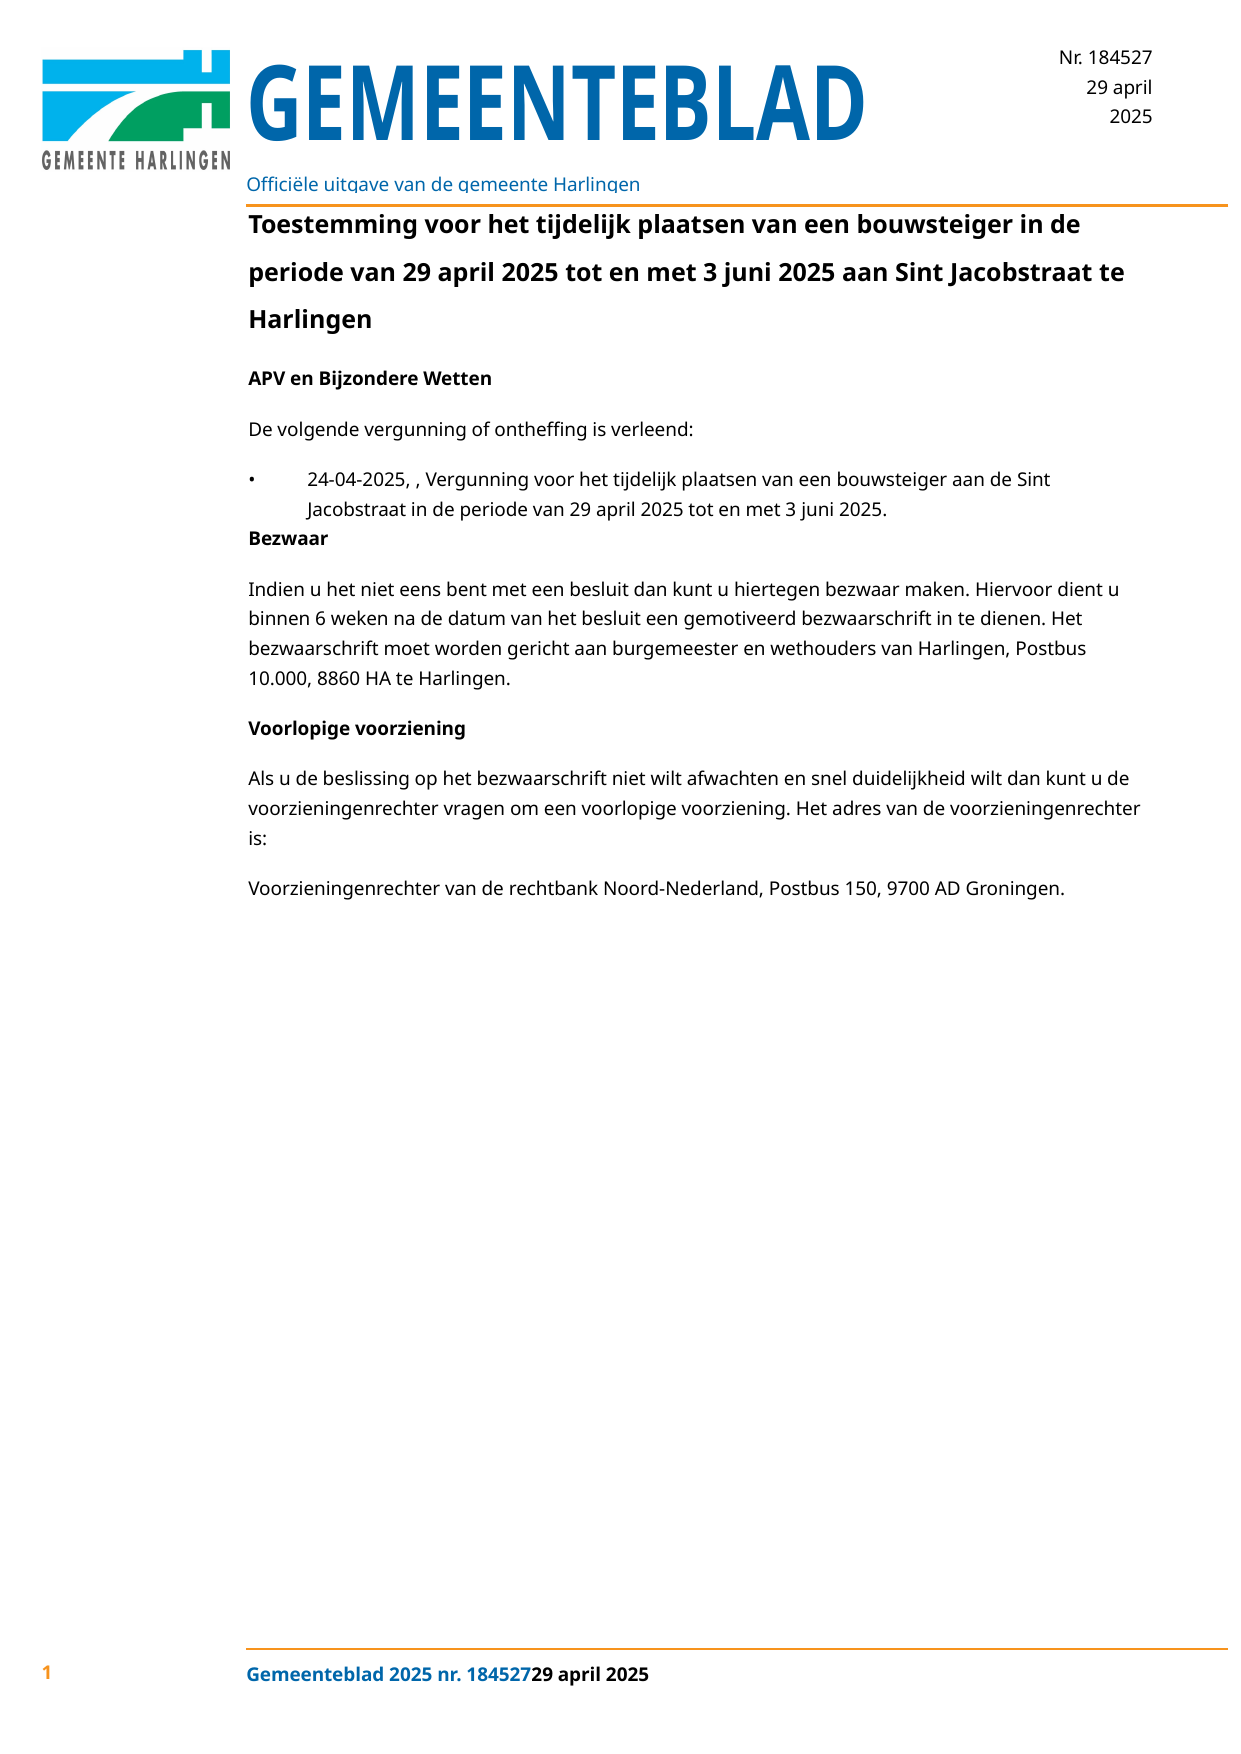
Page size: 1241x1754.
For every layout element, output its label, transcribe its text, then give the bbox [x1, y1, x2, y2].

text Voorlopige voorziening [248, 715, 1152, 741]
text Bezwaar [248, 526, 1152, 551]
text Voorzieningenrechter van de rechtbank Noord-Nederland, Postbus 150, 9700 AD Groningen. [248, 875, 1152, 901]
list 24-04-2025, , Vergunning voor het tijdelijk plaatsen van een bouwsteiger aan de Sint Jacobstraat in de periode van 29 april 2025 tot en met 3 juni 2025. [248, 466, 1152, 522]
text Indien u het niet eens bent met een besluit dan kunt u hiertegen bezwaar maken. Hiervoor dient u binnen 6 weken na de datum van het besluit een gemotiveerd bezwaarschrift in te dienen. Het bezwaarschrift moet worden gericht aan burgemeester en wethouders van Harlingen, Postbus 10.000, 8860 HA te Harlingen. [248, 576, 1152, 690]
text Toestemming voor het tijdelijk plaatsen van een bouwsteiger in de periode van 29 april 2025 tot en met 3 juni 2025 aan Sint Jacobstraat te Harlingen [248, 207, 1152, 336]
text Als u de beslissing op het bezwaarschrift niet wilt afwachten en snel duidelijkheid wilt dan kunt u de voorzieningenrechter vragen om een voorlopige voorziening. Het adres van de voorzieningenrechter is: [248, 766, 1152, 850]
text De volgende vergunning of ontheffing is verleend: [248, 416, 1152, 442]
picture [41, 47, 231, 172]
text APV en Bijzondere Wetten [248, 366, 1152, 391]
